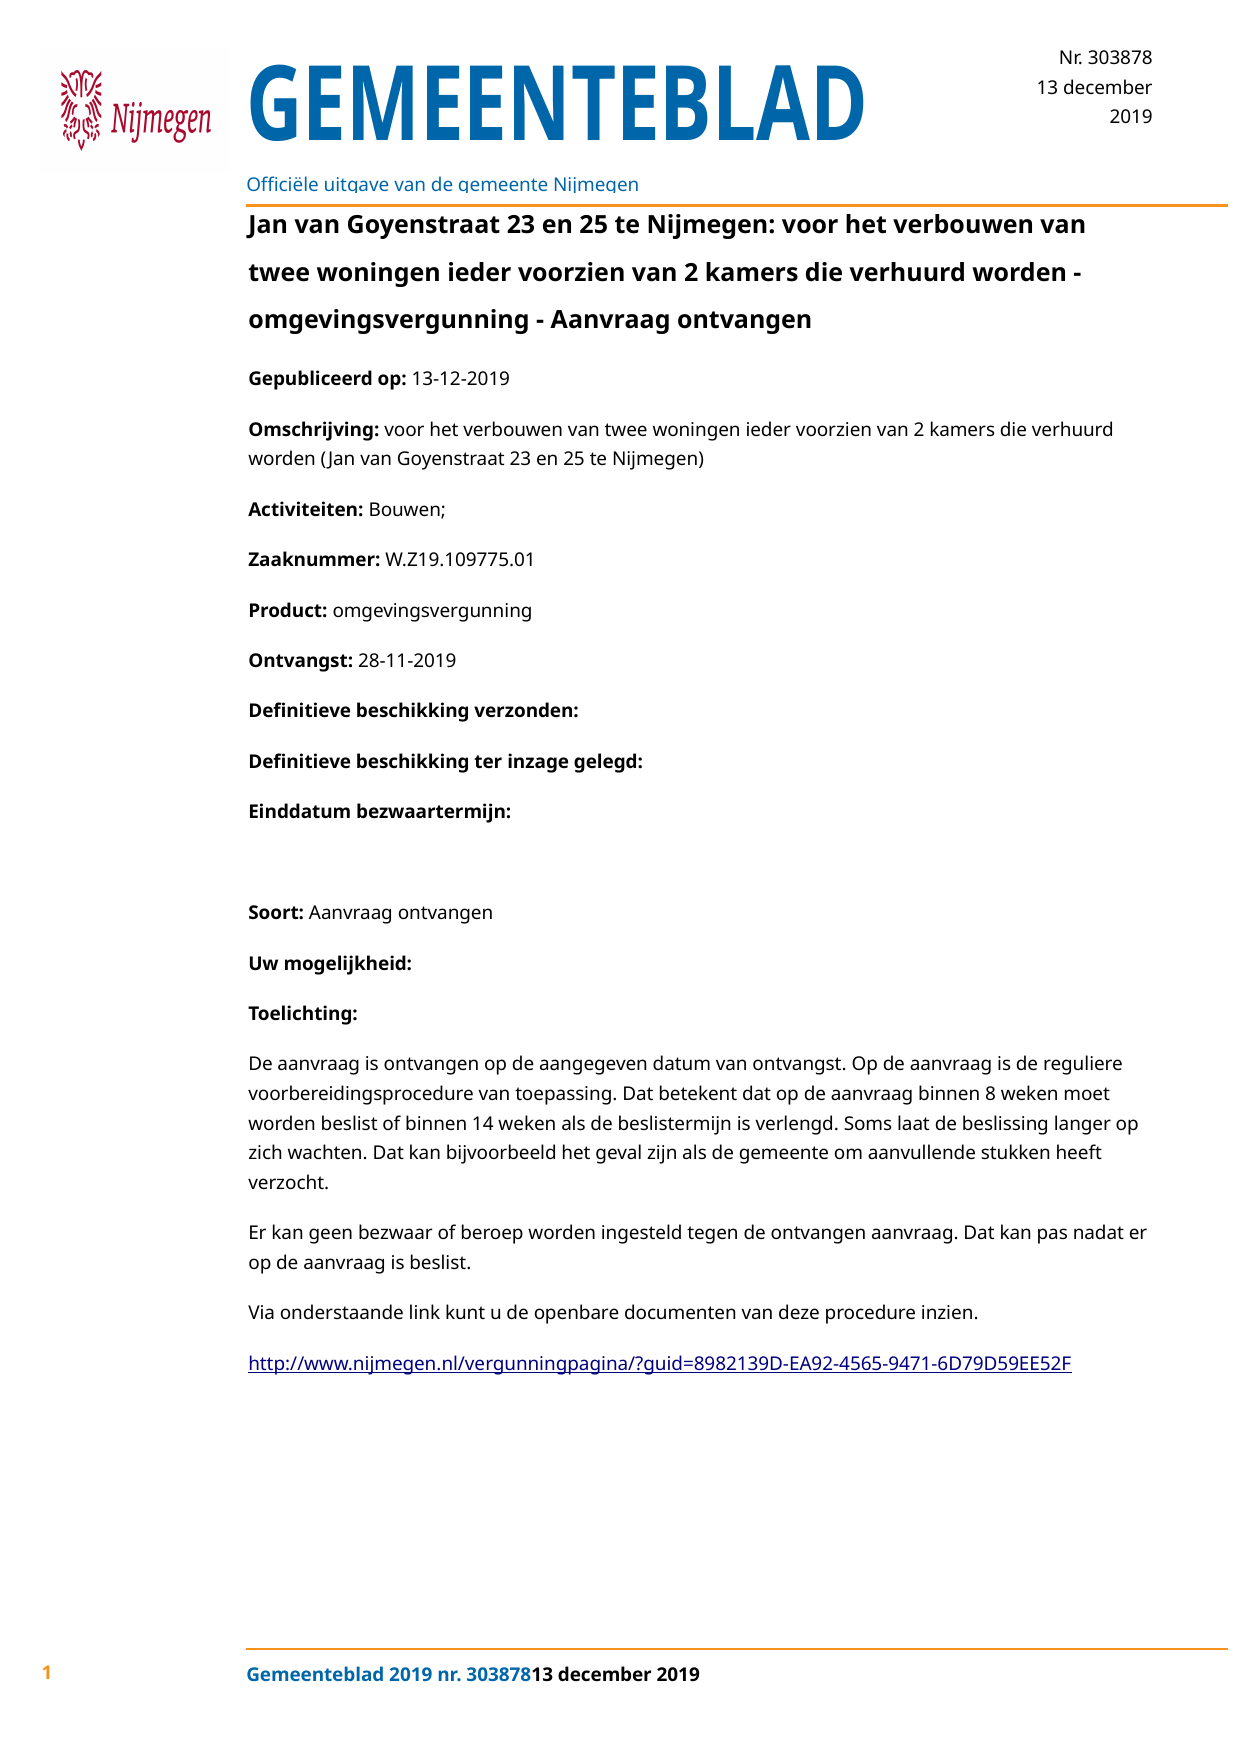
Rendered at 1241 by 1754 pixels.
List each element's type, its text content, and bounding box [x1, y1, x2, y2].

text Soort: Aanvraag ontvangen [248, 899, 1152, 925]
text Zaaknummer: W.Z19.109775.01 [248, 546, 1152, 572]
picture [41, 47, 231, 172]
text Definitieve beschikking verzonden: [248, 698, 1152, 723]
text Product: omgevingsvergunning [248, 597, 1152, 622]
text Activiteiten: Bouwen; [248, 496, 1152, 522]
text Definitieve beschikking ter inzage gelegd: [248, 748, 1152, 774]
text Jan van Goyenstraat 23 en 25 te Nijmegen: voor het verbouwen van twee woningen ieder voorzien van 2 kamers die verhuurd worden - omgevingsvergunning - Aanvraag ontvangen [248, 207, 1152, 336]
text http://www.nijmegen.nl/vergunningpagina/?guid=8982139D-EA92-4565-9471-6D79D59EE52F [248, 1350, 1152, 1375]
text Toelichting: [248, 1000, 1152, 1026]
text Omschrijving: voor het verbouwen van twee woningen ieder voorzien van 2 kamers die verhuurd worden (Jan van Goyenstraat 23 en 25 te Nijmegen) [248, 416, 1152, 471]
text Er kan geen bezwaar of beroep worden ingesteld tegen de ontvangen aanvraag. Dat kan pas nadat er op de aanvraag is beslist. [248, 1219, 1152, 1274]
text Via onderstaande link kunt u de openbare documenten van deze procedure inzien. [248, 1299, 1152, 1325]
text Gepubliceerd op: 13-12-2019 [248, 366, 1152, 391]
text Einddatum bezwaartermijn: [248, 798, 1152, 824]
text Uw mogelijkheid: [248, 950, 1152, 975]
text De aanvraag is ontvangen op de aangegeven datum van ontvangst. Op de aanvraag is de reguliere voorbereidingsprocedure van toepassing. Dat betekent dat op de aanvraag binnen 8 weken moet worden beslist of binnen 14 weken als de beslistermijn is verlengd. Soms laat de beslissing langer op zich wachten. Dat kan bijvoorbeeld het geval zijn als de gemeente om aanvullende stukken heeft verzocht. [248, 1051, 1152, 1194]
text Ontvangst: 28-11-2019 [248, 647, 1152, 673]
